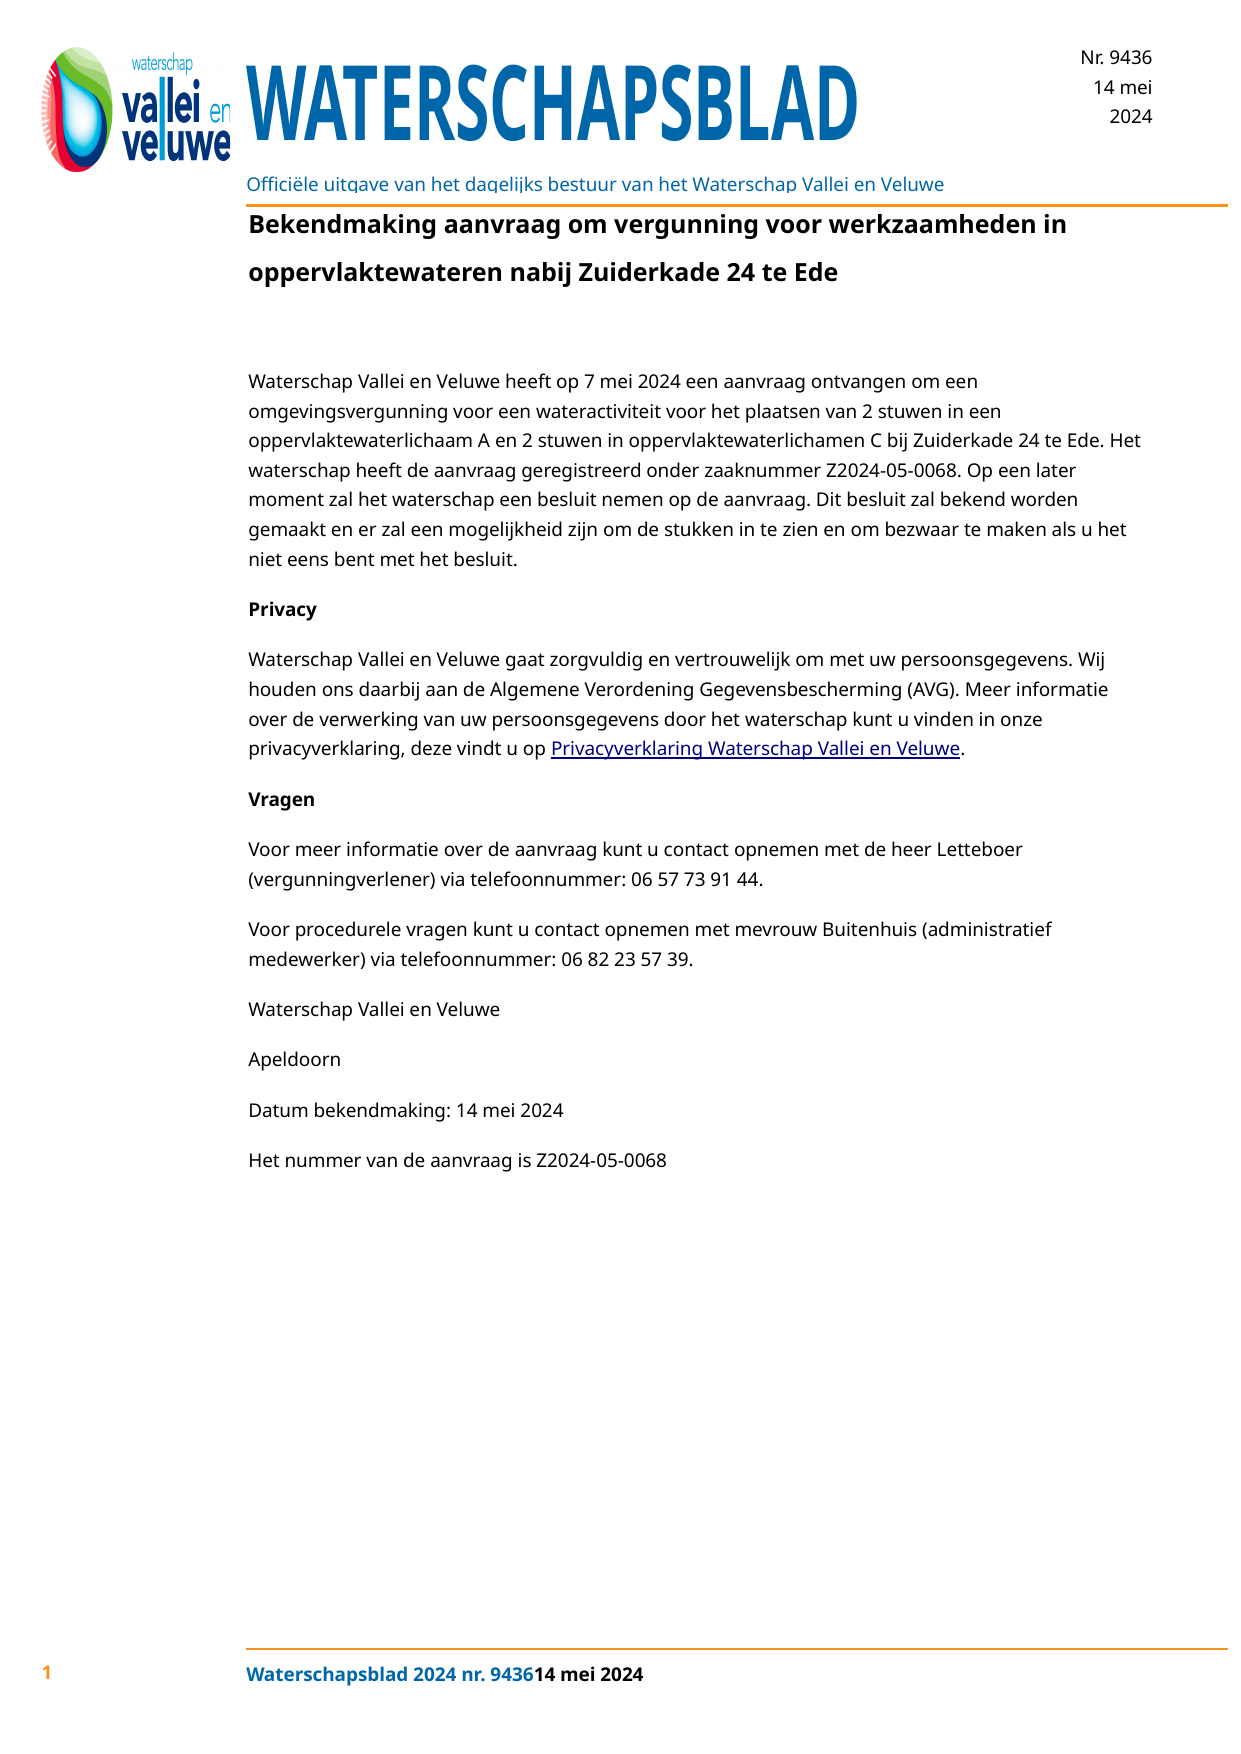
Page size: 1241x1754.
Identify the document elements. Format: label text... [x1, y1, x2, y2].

text Voor procedurele vragen kunt u contact opnemen met mevrouw Buitenhuis (administratief medewerker) via telefoonnummer: 06 82 23 57 39. [248, 916, 1152, 972]
picture [41, 47, 231, 172]
text Privacy [248, 596, 1152, 622]
text Apeldoorn [248, 1047, 1152, 1072]
text Datum bekendmaking: 14 mei 2024 [248, 1097, 1152, 1123]
text Vragen [248, 786, 1152, 812]
text Waterschap Vallei en Veluwe gaat zorgvuldig en vertrouwelijk om met uw persoonsgegevens. Wij houden ons daarbij aan de Algemene Verordening Gegevensbescherming (AVG). Meer informatie over de verwerking van uw persoonsgegevens door het waterschap kunt u vinden in onze privacyverklaring, deze vindt u op Privacyverklaring Waterschap Vallei en Veluwe. [248, 647, 1152, 761]
text Waterschap Vallei en Veluwe [248, 996, 1152, 1022]
text Voor meer informatie over de aanvraag kunt u contact opnemen met de heer Letteboer (vergunningverlener) via telefoonnummer: 06 57 73 91 44. [248, 836, 1152, 892]
text Waterschap Vallei en Veluwe heeft op 7 mei 2024 een aanvraag ontvangen om een omgevingsvergunning voor een wateractiviteit voor het plaatsen van 2 stuwen in een oppervlaktewaterlichaam A en 2 stuwen in oppervlaktewaterlichamen C bij Zuiderkade 24 te Ede. Het waterschap heeft de aanvraag geregistreerd onder zaaknummer Z2024-05-0068. Op een later moment zal het waterschap een besluit nemen op de aanvraag. Dit besluit zal bekend worden gemaakt en er zal een mogelijkheid zijn om de stukken in te zien en om bezwaar te maken als u het niet eens bent met het besluit. [248, 368, 1152, 572]
text Bekendmaking aanvraag om vergunning voor werkzaamheden in oppervlaktewateren nabij Zuiderkade 24 te Ede [248, 207, 1152, 288]
text Het nummer van de aanvraag is Z2024-05-0068 [248, 1147, 1152, 1173]
